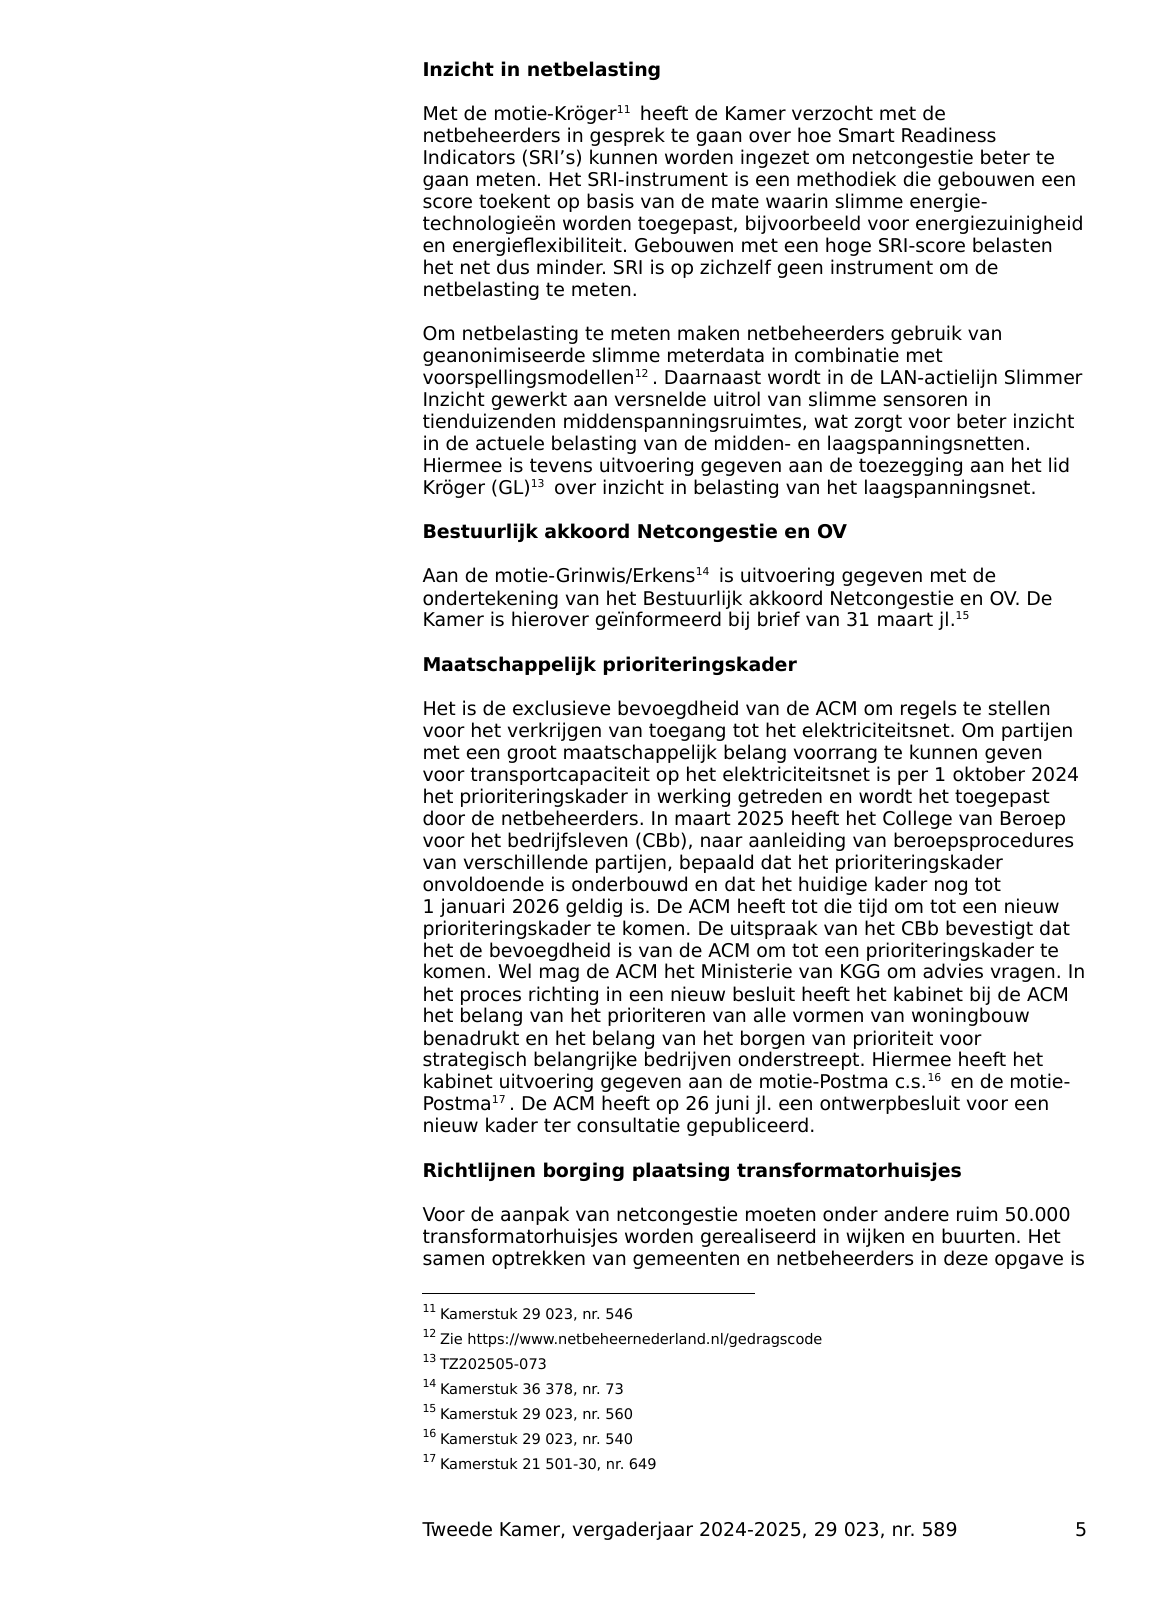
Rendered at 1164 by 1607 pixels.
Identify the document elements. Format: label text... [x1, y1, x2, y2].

subtitle Maatschappelijk prioriteringskader [422, 653, 1087, 676]
subtitle Richtlijnen borging plaatsing transformatorhuisjes [422, 1159, 1087, 1181]
text Het is de exclusieve bevoegdheid van de ACM om regels te stellen voor het verkrijgen van toegang tot het elektriciteitsnet. Om partijen met een groot maatschappelijk belang voorrang te kunnen geven voor transportcapaciteit op het elektriciteitsnet is per 1 oktober 2024 het prioriteringskader in werking getreden en wordt het toegepast door de netbeheerders. In maart 2025 heeft het College van Beroep voor het bedrijfsleven (CBb), naar aanleiding van beroepsprocedures van verschillende partijen, bepaald dat het prioriteringskader onvoldoende is onderbouwd en dat het huidige kader nog tot 1 januari 2026 geldig is. De ACM heeft tot die tijd om tot een nieuw prioriteringskader te komen. De uitspraak van het CBb bevestigt dat het de bevoegdheid is van de ACM om tot een prioriteringskader te komen. Wel mag de ACM het Ministerie van KGG om advies vragen. In het proces richting in een nieuw besluit heeft het kabinet bij de ACM het belang van het prioriteren van alle vormen van woningbouw benadrukt en het belang van het borgen van prioriteit voor strategisch belangrijke bedrijven onderstreept. Hiermee heeft het kabinet uitvoering gegeven aan de motie-Postma c.s. en de motie-Postma. De ACM heeft op 26 juni jl. een ontwerpbesluit voor een nieuw kader ter consultatie gepubliceerd. [422, 698, 1087, 1137]
text Kamerstuk 36 378, nr. 73 [422, 1377, 1087, 1399]
text Voor de aanpak van netcongestie moeten onder andere ruim 50.000 transformatorhuisjes worden gerealiseerd in wijken en buurten. Het samen optrekken van gemeenten en netbeheerders in deze opgave is [422, 1204, 1087, 1269]
text Kamerstuk 29 023, nr. 560 [422, 1402, 1087, 1424]
text Om netbelasting te meten maken netbeheerders gebruik van geanonimiseerde slimme meterdata in combinatie met voorspellingsmodellen. Daarnaast wordt in de LAN-actielijn Slimmer Inzicht gewerkt aan versnelde uitrol van slimme sensoren in tienduizenden middenspanningsruimtes, wat zorgt voor beter inzicht in de actuele belasting van de midden- en laagspanningsnetten. Hiermee is tevens uitvoering gegeven aan de toezegging aan het lid Kröger (GL) over inzicht in belasting van het laagspanningsnet. [422, 323, 1087, 499]
text Kamerstuk 29 023, nr. 546 [422, 1302, 1087, 1324]
subtitle Inzicht in netbelasting [422, 59, 1087, 81]
subtitle Bestuurlijk akkoord Netcongestie en OV [422, 521, 1087, 543]
text Met de motie-Kröger heeft de Kamer verzocht met de netbeheerders in gesprek te gaan over hoe Smart Readiness Indicators (SRI’s) kunnen worden ingezet om netcongestie beter te gaan meten. Het SRI-instrument is een methodiek die gebouwen een score toekent op basis van de mate waarin slimme energie-technologieën worden toegepast, bijvoorbeeld voor energiezuinigheid en energieflexibiliteit. Gebouwen met een hoge SRI-score belasten het net dus minder. SRI is op zichzelf geen instrument om de netbelasting te meten. [422, 103, 1087, 301]
text Kamerstuk 21 501-30, nr. 649 [422, 1452, 1087, 1474]
text TZ202505-073 [422, 1352, 1087, 1374]
text Kamerstuk 29 023, nr. 540 [422, 1427, 1087, 1449]
text Aan de motie-Grinwis/Erkens is uitvoering gegeven met de ondertekening van het Bestuurlijk akkoord Netcongestie en OV. De Kamer is hierover geïnformeerd bij brief van 31 maart jl. [422, 565, 1087, 631]
text Zie https://www.netbeheernederland.nl/gedragscode [422, 1327, 1087, 1349]
